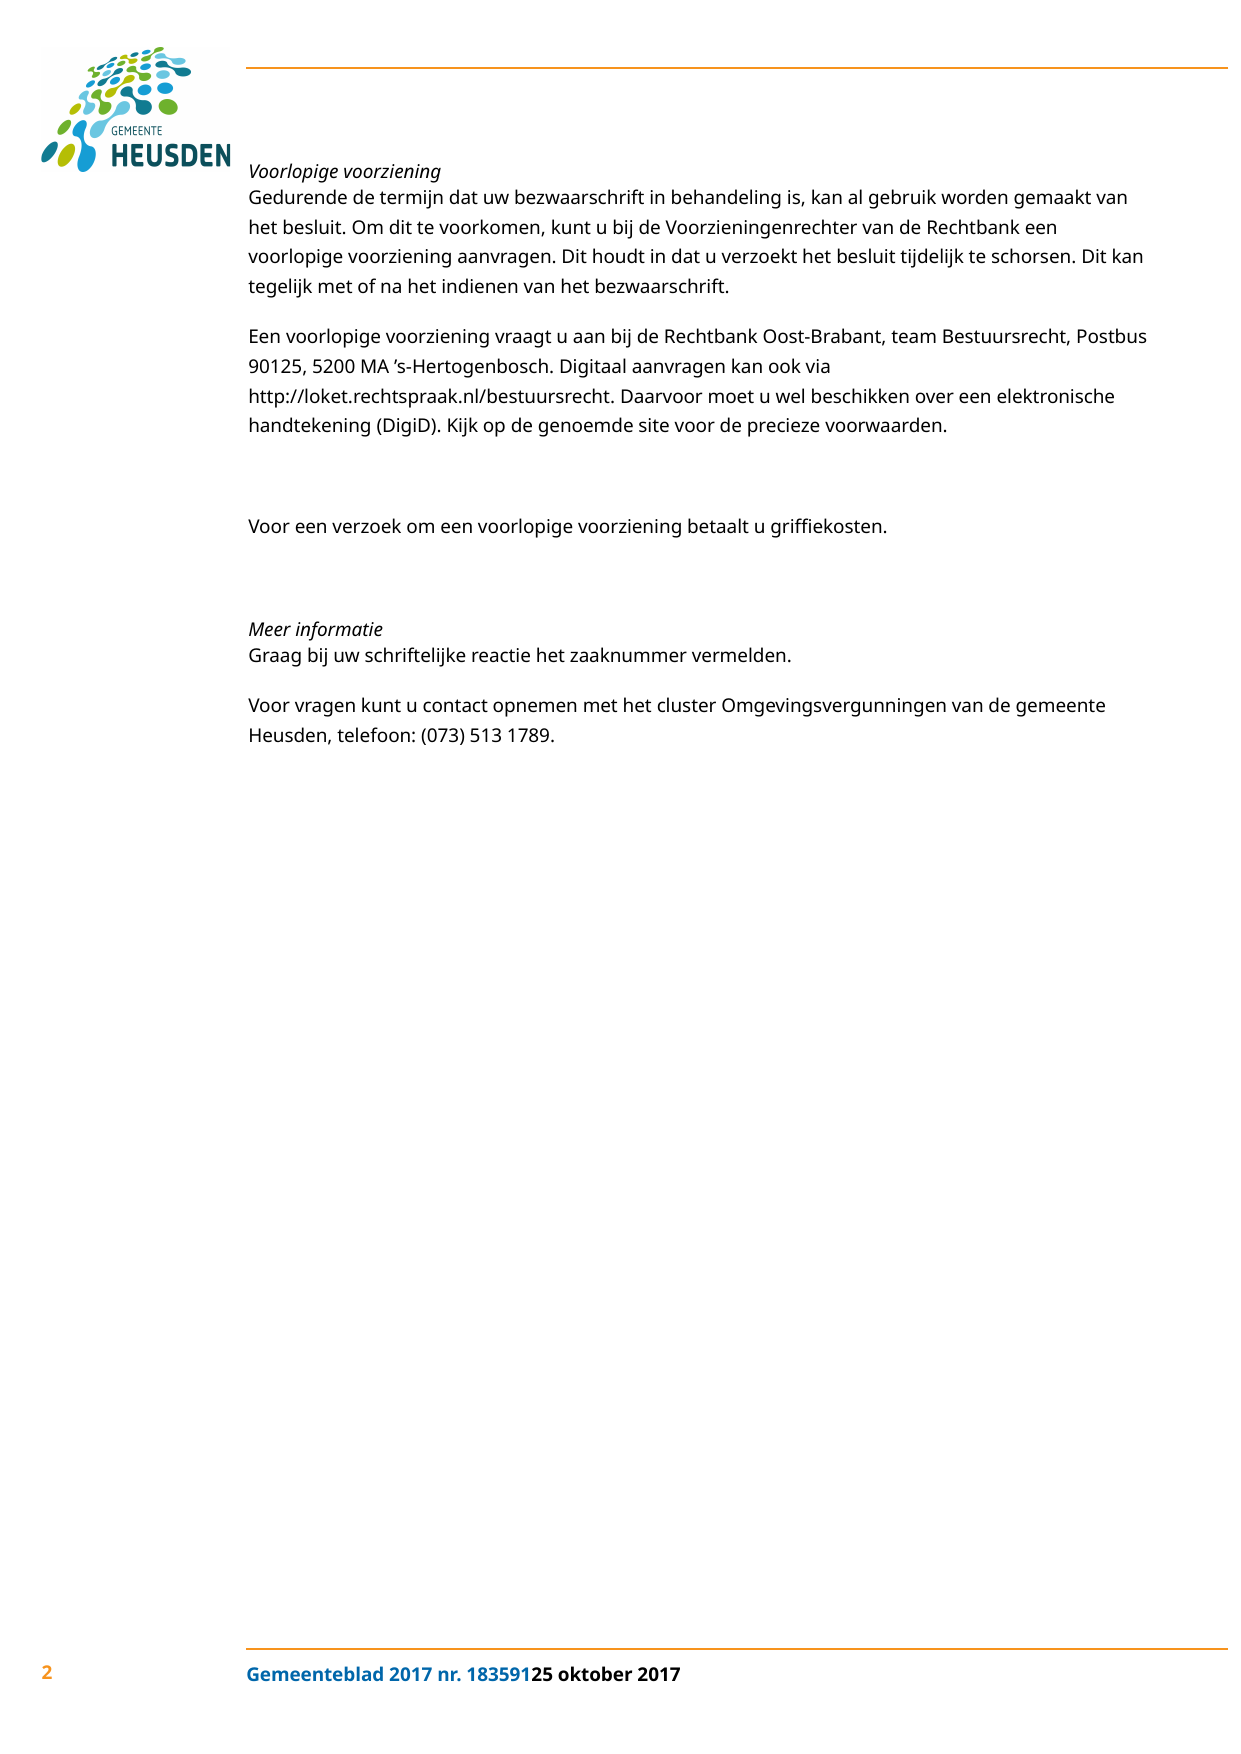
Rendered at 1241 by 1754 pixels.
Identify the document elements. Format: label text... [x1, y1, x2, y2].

text Voorlopige voorziening [248, 159, 1152, 184]
text Voor een verzoek om een voorlopige voorziening betaalt u griffiekosten. [248, 513, 1152, 539]
text Voor vragen kunt u contact opnemen met het cluster Omgevingsvergunningen van de gemeente Heusden, telefoon: (073) 513 1789. [248, 693, 1152, 748]
text Gedurende de termijn dat uw bezwaarschrift in behandeling is, kan al gebruik worden gemaakt van het besluit. Om dit te voorkomen, kunt u bij de Voorzieningenrechter van de Rechtbank een voorlopige voorziening aanvragen. Dit houdt in dat u verzoekt het besluit tijdelijk te schorsen. Dit kan tegelijk met of na het indienen van het bezwaarschrift. [248, 184, 1152, 299]
text Graag bij uw schriftelijke reactie het zaaknummer vermelden. [248, 642, 1152, 668]
picture [41, 47, 231, 172]
text Meer informatie [248, 616, 1152, 642]
text Een voorlopige voorziening vraagt u aan bij de Rechtbank Oost-Brabant, team Bestuursrecht, Postbus 90125, 5200 MA ’s-Hertogenbosch. Digitaal aanvragen kan ook via http://loket.rechtspraak.nl/bestuursrecht. Daarvoor moet u wel beschikken over een elektronische handtekening (DigiD). Kijk op de genoemde site voor de precieze voorwaarden. [248, 324, 1152, 438]
